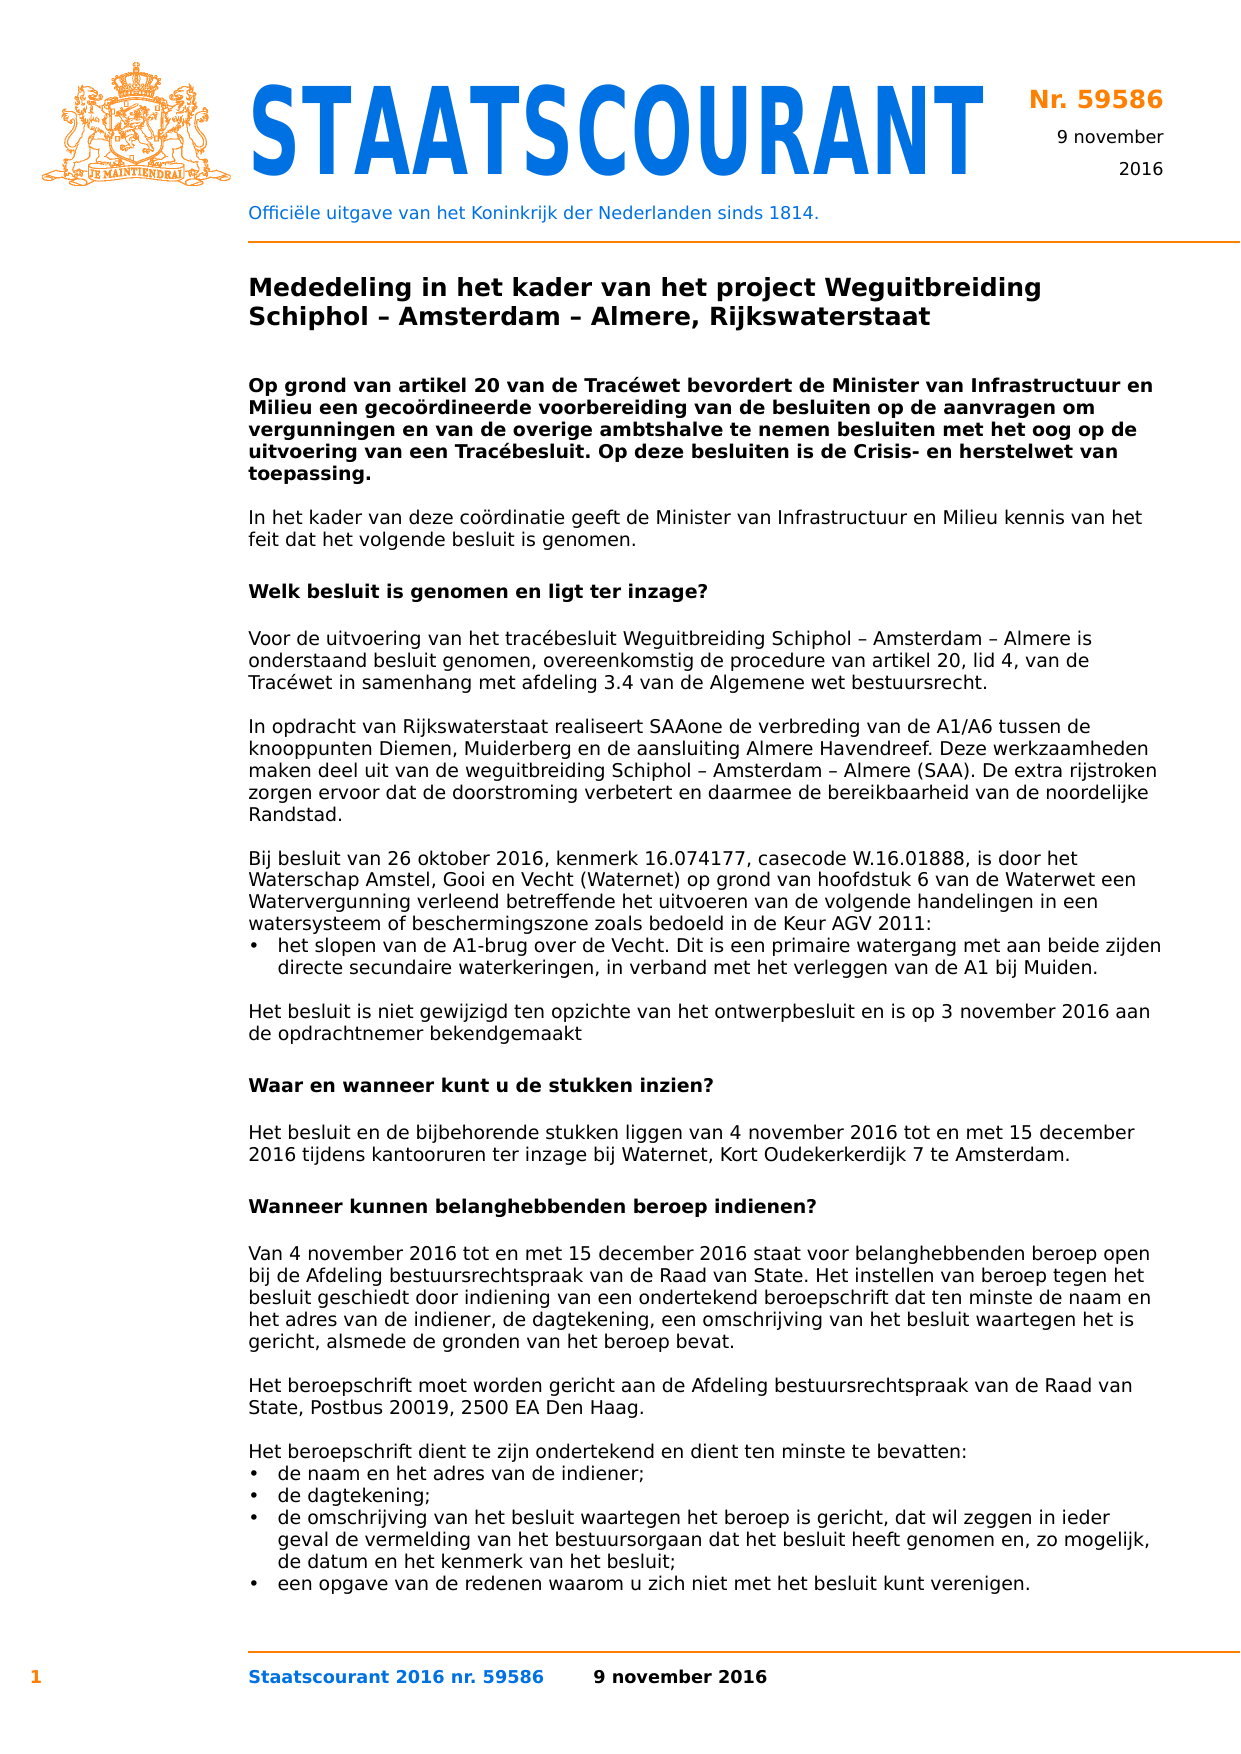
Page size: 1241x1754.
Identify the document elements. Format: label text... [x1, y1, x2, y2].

text Bij besluit van 26 oktober 2016, kenmerk 16.074177, casecode W.16.01888, is door het Waterschap Amstel, Gooi en Vecht (Waternet) op grond van hoofdstuk 6 van de Waterwet een Watervergunning verleend betreffende het uitvoeren van de volgende handelingen in een watersysteem of beschermingszone zoals bedoeld in de Keur AGV 2011: [248, 847, 1163, 935]
text • de omschrijving van het besluit waartegen het beroep is gericht, dat wil zeggen in ieder geval de vermelding van het bestuursorgaan dat het besluit heeft genomen en, zo mogelijk, de datum en het kenmerk van het besluit; [248, 1507, 1163, 1572]
table_header [25, 62, 248, 241]
subtitle Waar en wanneer kunt u de stukken inzien? [248, 1075, 1163, 1097]
text • het slopen van de A1-brug over de Vecht. Dit is een primaire watergang met aan beide zijden directe secundaire waterkeringen, in verband met het verleggen van de A1 bij Muiden. [248, 935, 1163, 979]
picture [41, 62, 231, 186]
text Het beroepschrift dient te zijn ondertekend en dient ten minste te bevatten: [248, 1441, 1163, 1463]
text Het besluit is niet gewijzigd ten opzichte van het ontwerpbesluit en is op 3 november 2016 aan de opdrachtnemer bekendgemaakt [248, 1001, 1163, 1045]
text Van 4 november 2016 tot en met 15 december 2016 staat voor belanghebbenden beroep open bij de Afdeling bestuursrechtspraak van de Raad van State. Het instellen van beroep tegen het besluit geschiedt door indiening van een ondertekend beroepschrift dat ten minste de naam en het adres van de indiener, de dagtekening, een omschrijving van het besluit waartegen het is gericht, alsmede de gronden van het beroep bevat. [248, 1243, 1163, 1353]
text • de dagtekening; [248, 1484, 1163, 1507]
table_cell 2016 [998, 153, 1240, 203]
subtitle Wanneer kunnen belanghebbenden beroep indienen? [248, 1196, 1163, 1218]
text In opdracht van Rijkswaterstaat realiseert SAAone de verbreding van de A1/A6 tussen de knooppunten Diemen, Muiderberg en de aansluiting Almere Havendreef. Deze werkzaamheden maken deel uit van de weguitbreiding Schiphol – Amsterdam – Almere (SAA). De extra rijstroken zorgen ervoor dat de doorstroming verbetert en daarmee de bereikbaarheid van de noordelijke Randstad. [248, 716, 1163, 826]
text Het besluit en de bijbehorende stukken liggen van 4 november 2016 tot en met 15 december 2016 tijdens kantooruren ter inzage bij Waternet, Kort Oudekerkerdijk 7 te Amsterdam. [248, 1122, 1163, 1166]
subtitle Welk besluit is genomen en ligt ter inzage? [248, 581, 1163, 603]
table_cell Officiële uitgave van het Koninkrijk der Nederlanden sinds 1814. [248, 203, 1240, 241]
table_header Nr. 59586 [998, 62, 1240, 121]
table_header STAATSCOURANT [248, 62, 998, 203]
text • een opgave van de redenen waarom u zich niet met het besluit kunt verenigen. [248, 1572, 1163, 1594]
text Op grond van artikel 20 van de Tracéwet bevordert de Minister van Infrastructuur en Milieu een gecoördineerde voorbereiding van de besluiten op de aanvragen om vergunningen en van de overige ambtshalve te nemen besluiten met het oog op de uitvoering van een Tracébesluit. Op deze besluiten is de Crisis- en herstelwet van toepassing. [248, 375, 1163, 485]
text In het kader van deze coördinatie geeft de Minister van Infrastructuur en Milieu kennis van het feit dat het volgende besluit is genomen. [248, 507, 1163, 551]
table_cell 9 november [998, 121, 1240, 153]
text Het beroepschrift moet worden gericht aan de Afdeling bestuursrechtspraak van de Raad van State, Postbus 20019, 2500 EA Den Haag. [248, 1375, 1163, 1419]
text • de naam en het adres van de indiener; [248, 1463, 1163, 1484]
text Voor de uitvoering van het tracébesluit Weguitbreiding Schiphol – Amsterdam – Almere is onderstaand besluit genomen, overeenkomstig de procedure van artikel 20, lid 4, van de Tracéwet in samenhang met afdeling 3.4 van de Algemene wet bestuursrecht. [248, 628, 1163, 694]
subtitle Mededeling in het kader van het project Weguitbreiding Schiphol – Amsterdam – Almere, Rijkswaterstaat [248, 273, 1163, 331]
